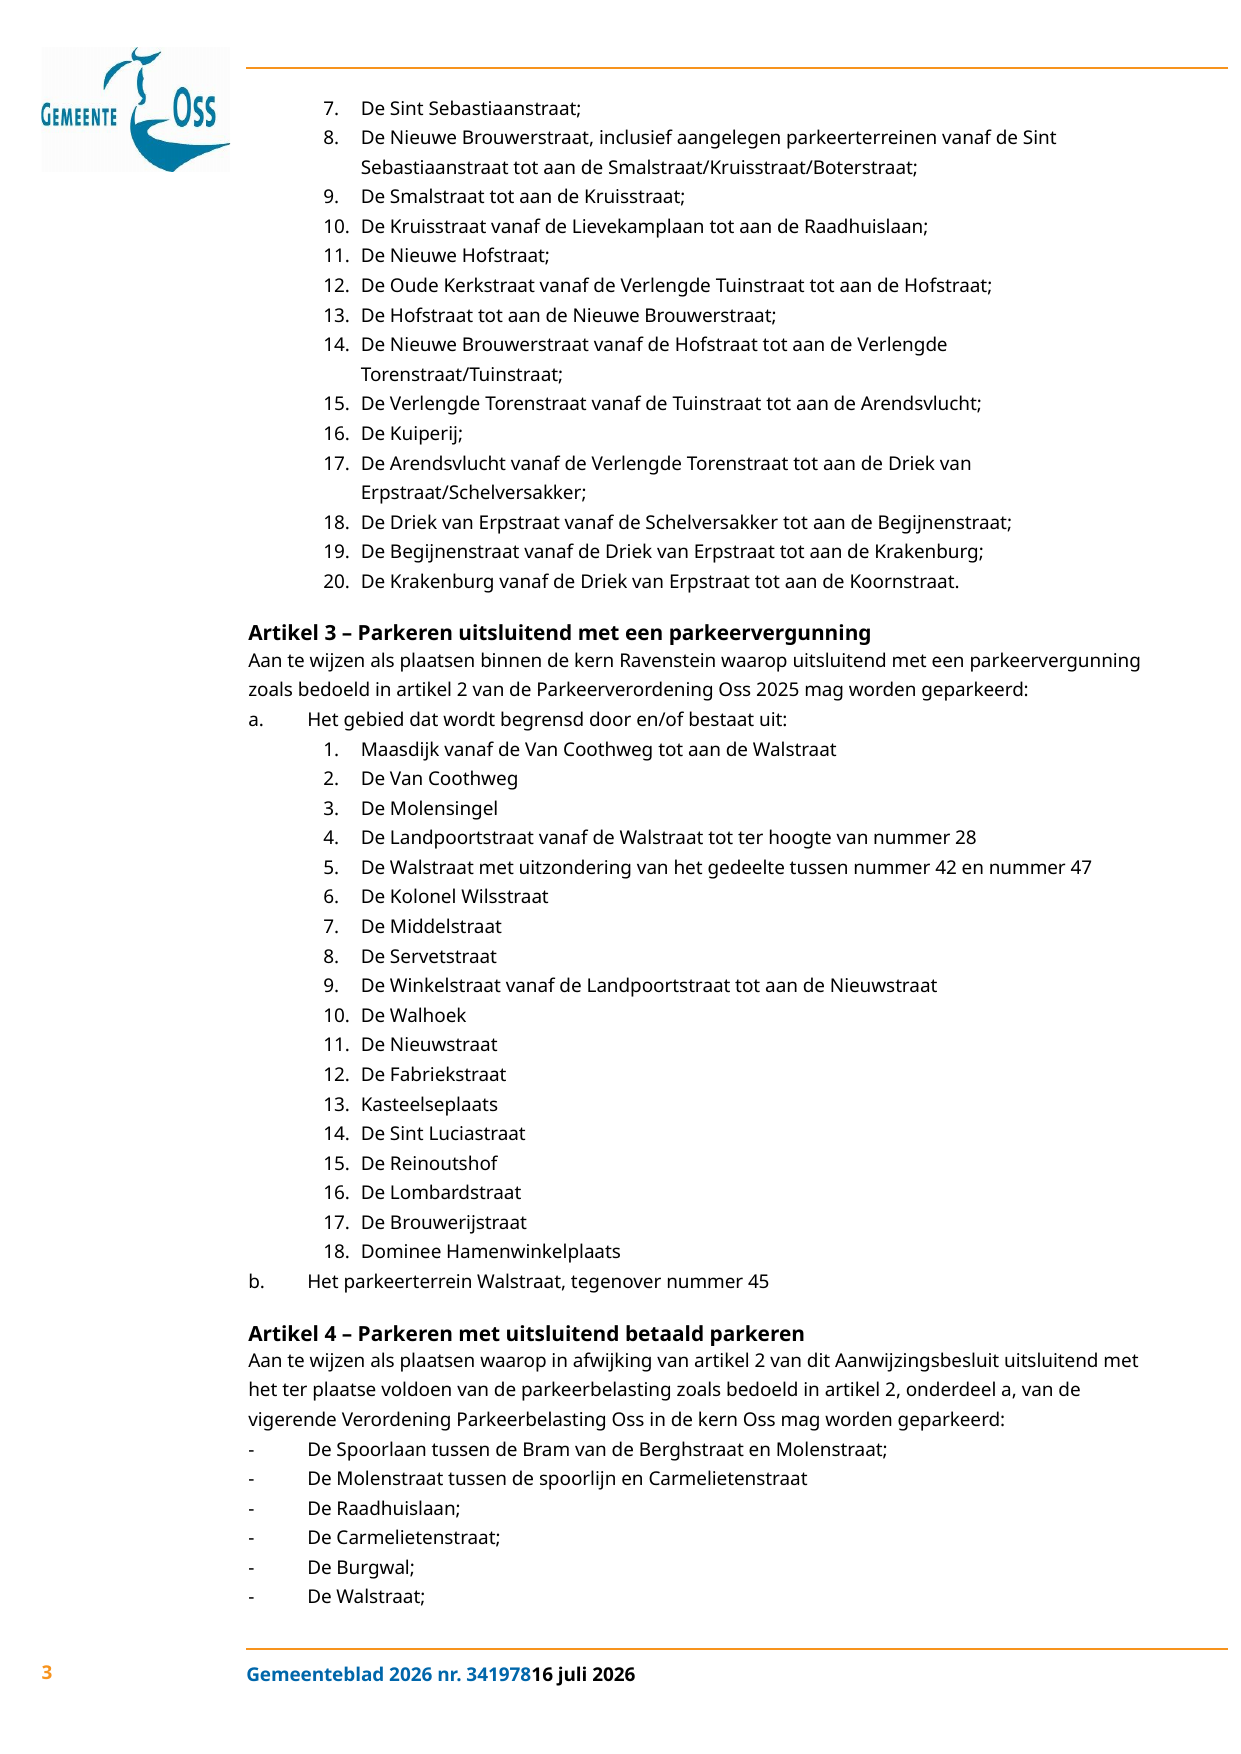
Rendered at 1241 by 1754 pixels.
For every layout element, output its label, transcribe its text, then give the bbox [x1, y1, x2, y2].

list De Spoorlaan tussen de Bram van de Berghstraat en Molenstraat; [248, 1436, 1152, 1462]
list De Lombardstraat [323, 1179, 1152, 1205]
list De Van Coothweg [323, 765, 1152, 791]
list Het parkeerterrein Walstraat, tegenover nummer 45 [248, 1268, 1152, 1294]
list De Driek van Erpstraat vanaf de Schelversakker tot aan de Begijnenstraat; [323, 509, 1152, 535]
list De Krakenburg vanaf de Driek van Erpstraat tot aan de Koornstraat. [323, 568, 1152, 594]
list De Landpoortstraat vanaf de Walstraat tot ter hoogte van nummer 28 [323, 824, 1152, 850]
list De Kruisstraat vanaf de Lievekamplaan tot aan de Raadhuislaan; [323, 213, 1152, 239]
list De Smalstraat tot aan de Kruisstraat; [323, 183, 1152, 209]
list De Kuiperij; [323, 420, 1152, 446]
list De Carmelietenstraat; [248, 1524, 1152, 1550]
list De Molenstraat tussen de spoorlijn en Carmelietenstraat [248, 1465, 1152, 1491]
list De Oude Kerkstraat vanaf de Verlengde Tuinstraat tot aan de Hofstraat; [323, 272, 1152, 298]
list De Servetstraat [323, 943, 1152, 968]
list Maasdijk vanaf de Van Coothweg tot aan de Walstraat [323, 736, 1152, 761]
list De Nieuwe Brouwerstraat vanaf de Hofstraat tot aan de Verlengde Torenstraat/Tuinstraat; [323, 331, 1152, 387]
list De Walhoek [323, 1002, 1152, 1028]
list Dominee Hamenwinkelplaats [323, 1239, 1152, 1264]
list De Reinoutshof [323, 1150, 1152, 1176]
list Kasteelseplaats [323, 1091, 1152, 1116]
list De Walstraat met uitzondering van het gedeelte tussen nummer 42 en nummer 47 [323, 854, 1152, 880]
list De Arendsvlucht vanaf de Verlengde Torenstraat tot aan de Driek van Erpstraat/Schelversakker; [323, 450, 1152, 505]
list Het gebied dat wordt begrensd door en/of bestaat uit: [248, 706, 1152, 732]
list De Winkelstraat vanaf de Landpoortstraat tot aan de Nieuwstraat [323, 972, 1152, 998]
list De Nieuwstraat [323, 1032, 1152, 1057]
list De Nieuwe Hofstraat; [323, 243, 1152, 268]
list De Nieuwe Brouwerstraat, inclusief aangelegen parkeerterreinen vanaf de Sint Sebastiaanstraat tot aan de Smalstraat/Kruisstraat/Boterstraat; [323, 124, 1152, 180]
picture [41, 47, 231, 172]
text Artikel 3 – Parkeren uitsluitend met een parkeervergunning [248, 618, 1152, 647]
list De Kolonel Wilsstraat [323, 884, 1152, 909]
list De Brouwerijstraat [323, 1209, 1152, 1235]
list De Verlengde Torenstraat vanaf de Tuinstraat tot aan de Arendsvlucht; [323, 391, 1152, 416]
text Aan te wijzen als plaatsen waarop in afwijking van artikel 2 van dit Aanwijzingsbesluit uitsluitend met het ter plaatse voldoen van de parkeerbelasting zoals bedoeld in artikel 2, onderdeel a, van de vigerende Verordening Parkeerbelasting Oss in de kern Oss mag worden geparkeerd: [248, 1347, 1152, 1432]
text Artikel 4 – Parkeren met uitsluitend betaald parkeren [248, 1319, 1152, 1347]
list De Sint Sebastiaanstraat; [323, 95, 1152, 121]
list De Burgwal; [248, 1554, 1152, 1580]
list De Molensingel [323, 795, 1152, 821]
list De Raadhuislaan; [248, 1495, 1152, 1521]
list De Walstraat; [248, 1584, 1152, 1609]
list De Begijnenstraat vanaf de Driek van Erpstraat tot aan de Krakenburg; [323, 538, 1152, 564]
list De Middelstraat [323, 913, 1152, 939]
list De Fabriekstraat [323, 1061, 1152, 1087]
list De Hofstraat tot aan de Nieuwe Brouwerstraat; [323, 302, 1152, 328]
list De Sint Luciastraat [323, 1120, 1152, 1146]
text Aan te wijzen als plaatsen binnen de kern Ravenstein waarop uitsluitend met een parkeervergunning zoals bedoeld in artikel 2 van de Parkeerverordening Oss 2025 mag worden geparkeerd: [248, 647, 1152, 702]
